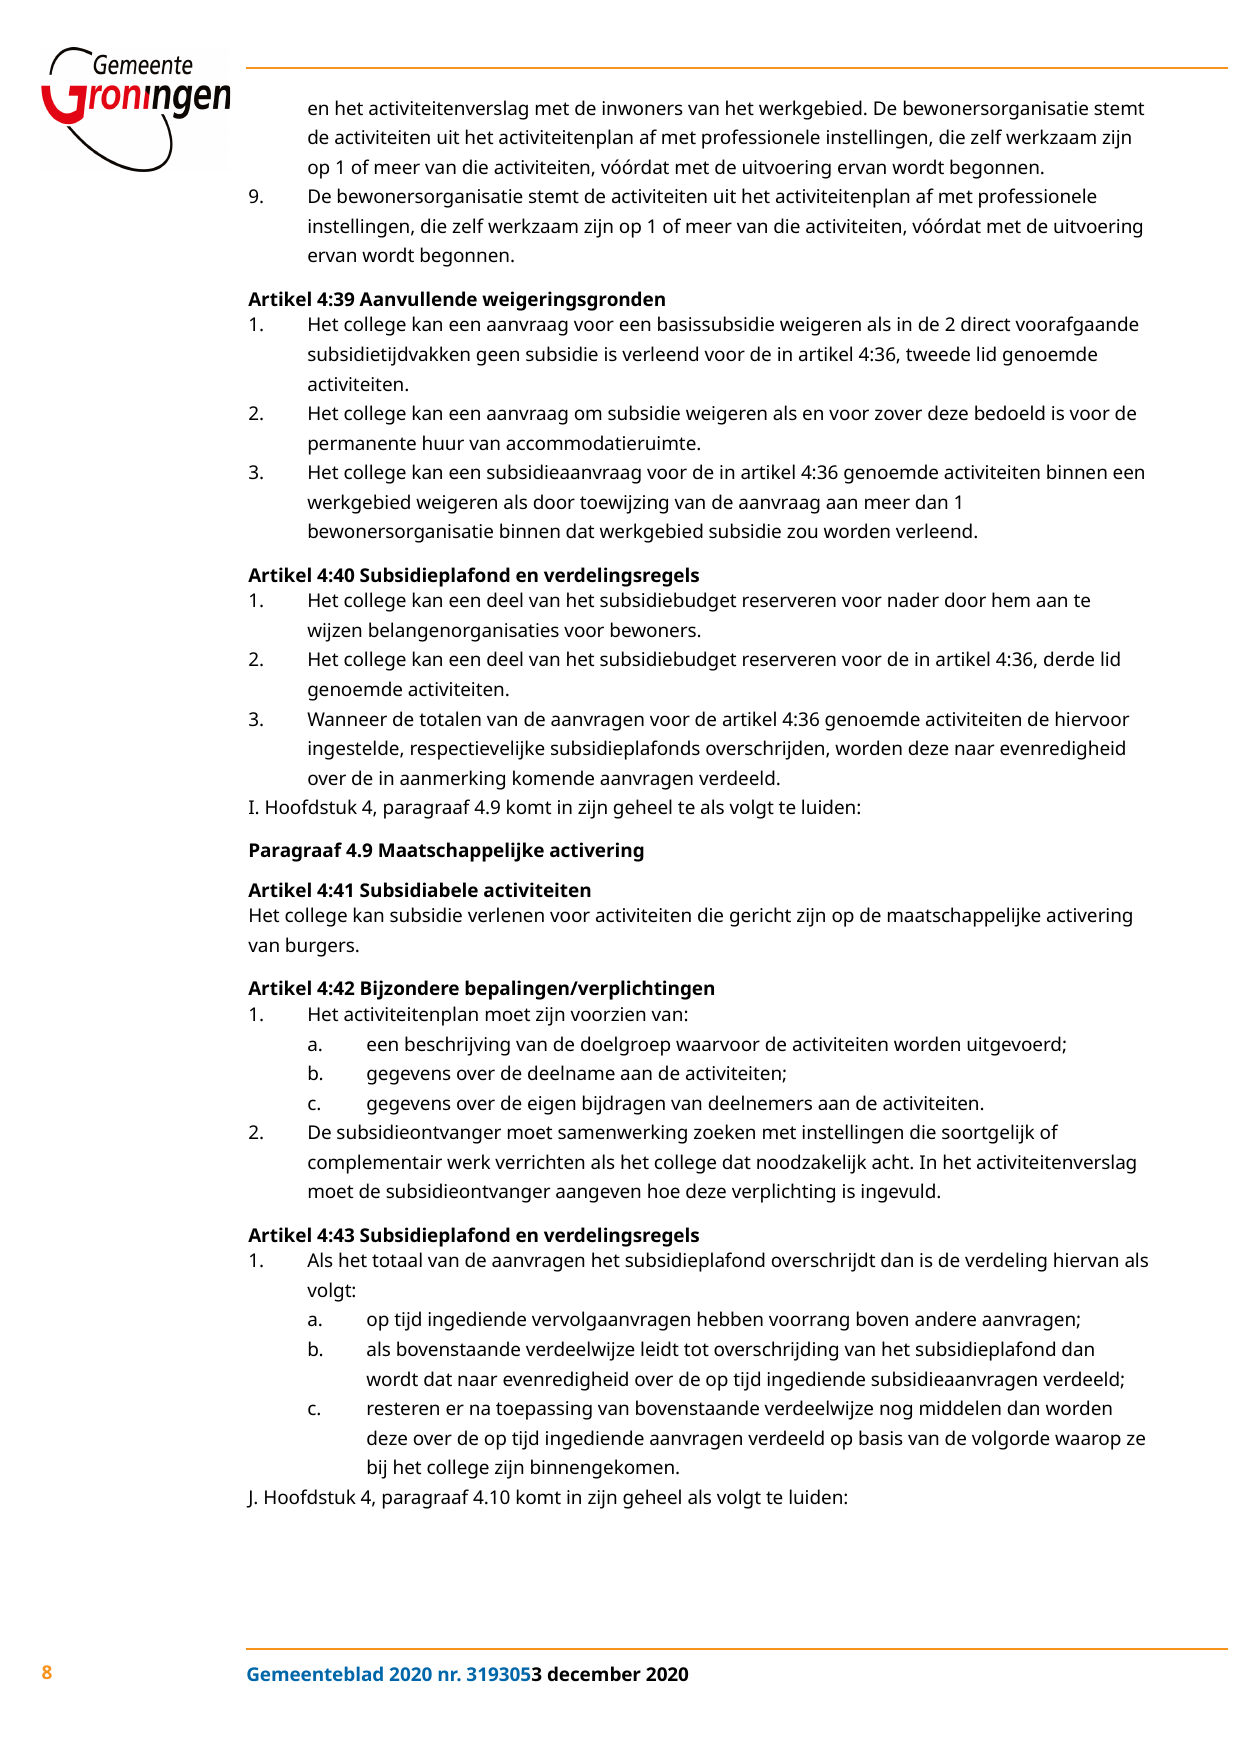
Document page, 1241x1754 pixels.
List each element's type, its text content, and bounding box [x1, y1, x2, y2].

list op tijd ingediende vervolgaanvragen hebben voorrang boven andere aanvragen; [307, 1307, 1152, 1332]
list Het college kan een deel van het subsidiebudget reserveren voor nader door hem aan te wijzen belangenorganisaties voor bewoners. [248, 587, 1152, 643]
list Wanneer de totalen van de aanvragen voor de artikel 4:36 genoemde activiteiten de hiervoor ingestelde, respectievelijke subsidieplafonds overschrijden, worden deze naar evenredigheid over de in aanmerking komende aanvragen verdeeld. [248, 706, 1152, 791]
text J. Hoofdstuk 4, paragraaf 4.10 komt in zijn geheel als volgt te luiden: [248, 1484, 1152, 1510]
list Het college kan een deel van het subsidiebudget reserveren voor de in artikel 4:36, derde lid genoemde activiteiten. [248, 647, 1152, 702]
text Artikel 4:43 Subsidieplafond en verdelingsregels [248, 1222, 1152, 1247]
picture [41, 47, 231, 172]
text I. Hoofdstuk 4, paragraaf 4.9 komt in zijn geheel te als volgt te luiden: [248, 794, 1152, 820]
list Het activiteitenplan moet zijn voorzien van: [248, 1001, 1152, 1027]
text Het college kan subsidie verlenen voor activiteiten die gericht zijn op de maatschappelijke activering van burgers. [248, 903, 1152, 958]
list en het activiteitenverslag met de inwoners van het werkgebied. De bewonersorganisatie stemt de activiteiten uit het activiteitenplan af met professionele instellingen, die zelf werkzaam zijn op 1 of meer van die activiteiten, vóórdat met de uitvoering ervan wordt begonnen. [248, 95, 1152, 180]
list gegevens over de eigen bijdragen van deelnemers aan de activiteiten. [307, 1090, 1152, 1116]
list Het college kan een aanvraag om subsidie weigeren als en voor zover deze bedoeld is voor de permanente huur van accommodatieruimte. [248, 400, 1152, 456]
text Artikel 4:41 Subsidiabele activiteiten [248, 877, 1152, 903]
text Artikel 4:39 Aanvullende weigeringsgronden [248, 286, 1152, 312]
list Als het totaal van de aanvragen het subsidieplafond overschrijdt dan is de verdeling hiervan als volgt: [248, 1247, 1152, 1303]
list Het college kan een aanvraag voor een basissubsidie weigeren als in de 2 direct voorafgaande subsidietijdvakken geen subsidie is verleend voor de in artikel 4:36, tweede lid genoemde activiteiten. [248, 312, 1152, 396]
list De subsidieontvanger moet samenwerking zoeken met instellingen die soortgelijk of complementair werk verrichten als het college dat noodzakelijk acht. In het activiteitenverslag moet de subsidieontvanger aangeven hoe deze verplichting is ingevuld. [248, 1119, 1152, 1204]
list een beschrijving van de doelgroep waarvoor de activiteiten worden uitgevoerd; [307, 1031, 1152, 1056]
list resteren er na toepassing van bovenstaande verdeelwijze nog middelen dan worden deze over de op tijd ingediende aanvragen verdeeld op basis van de volgorde waarop ze bij het college zijn binnengekomen. [307, 1395, 1152, 1480]
list als bovenstaande verdeelwijze leidt tot overschrijding van het subsidieplafond dan wordt dat naar evenredigheid over de op tijd ingediende subsidieaanvragen verdeeld; [307, 1336, 1152, 1392]
list Het college kan een subsidieaanvraag voor de in artikel 4:36 genoemde activiteiten binnen een werkgebied weigeren als door toewijzing van de aanvraag aan meer dan 1 bewonersorganisatie binnen dat werkgebied subsidie zou worden verleend. [248, 459, 1152, 544]
text Paragraaf 4.9 Maatschappelijke activering [248, 838, 1152, 863]
text Artikel 4:42 Bijzondere bepalingen/verplichtingen [248, 975, 1152, 1001]
text Artikel 4:40 Subsidieplafond en verdelingsregels [248, 562, 1152, 587]
list De bewonersorganisatie stemt de activiteiten uit het activiteitenplan af met professionele instellingen, die zelf werkzaam zijn op 1 of meer van die activiteiten, vóórdat met de uitvoering ervan wordt begonnen. [248, 183, 1152, 268]
list gegevens over de deelname aan de activiteiten; [307, 1060, 1152, 1086]
